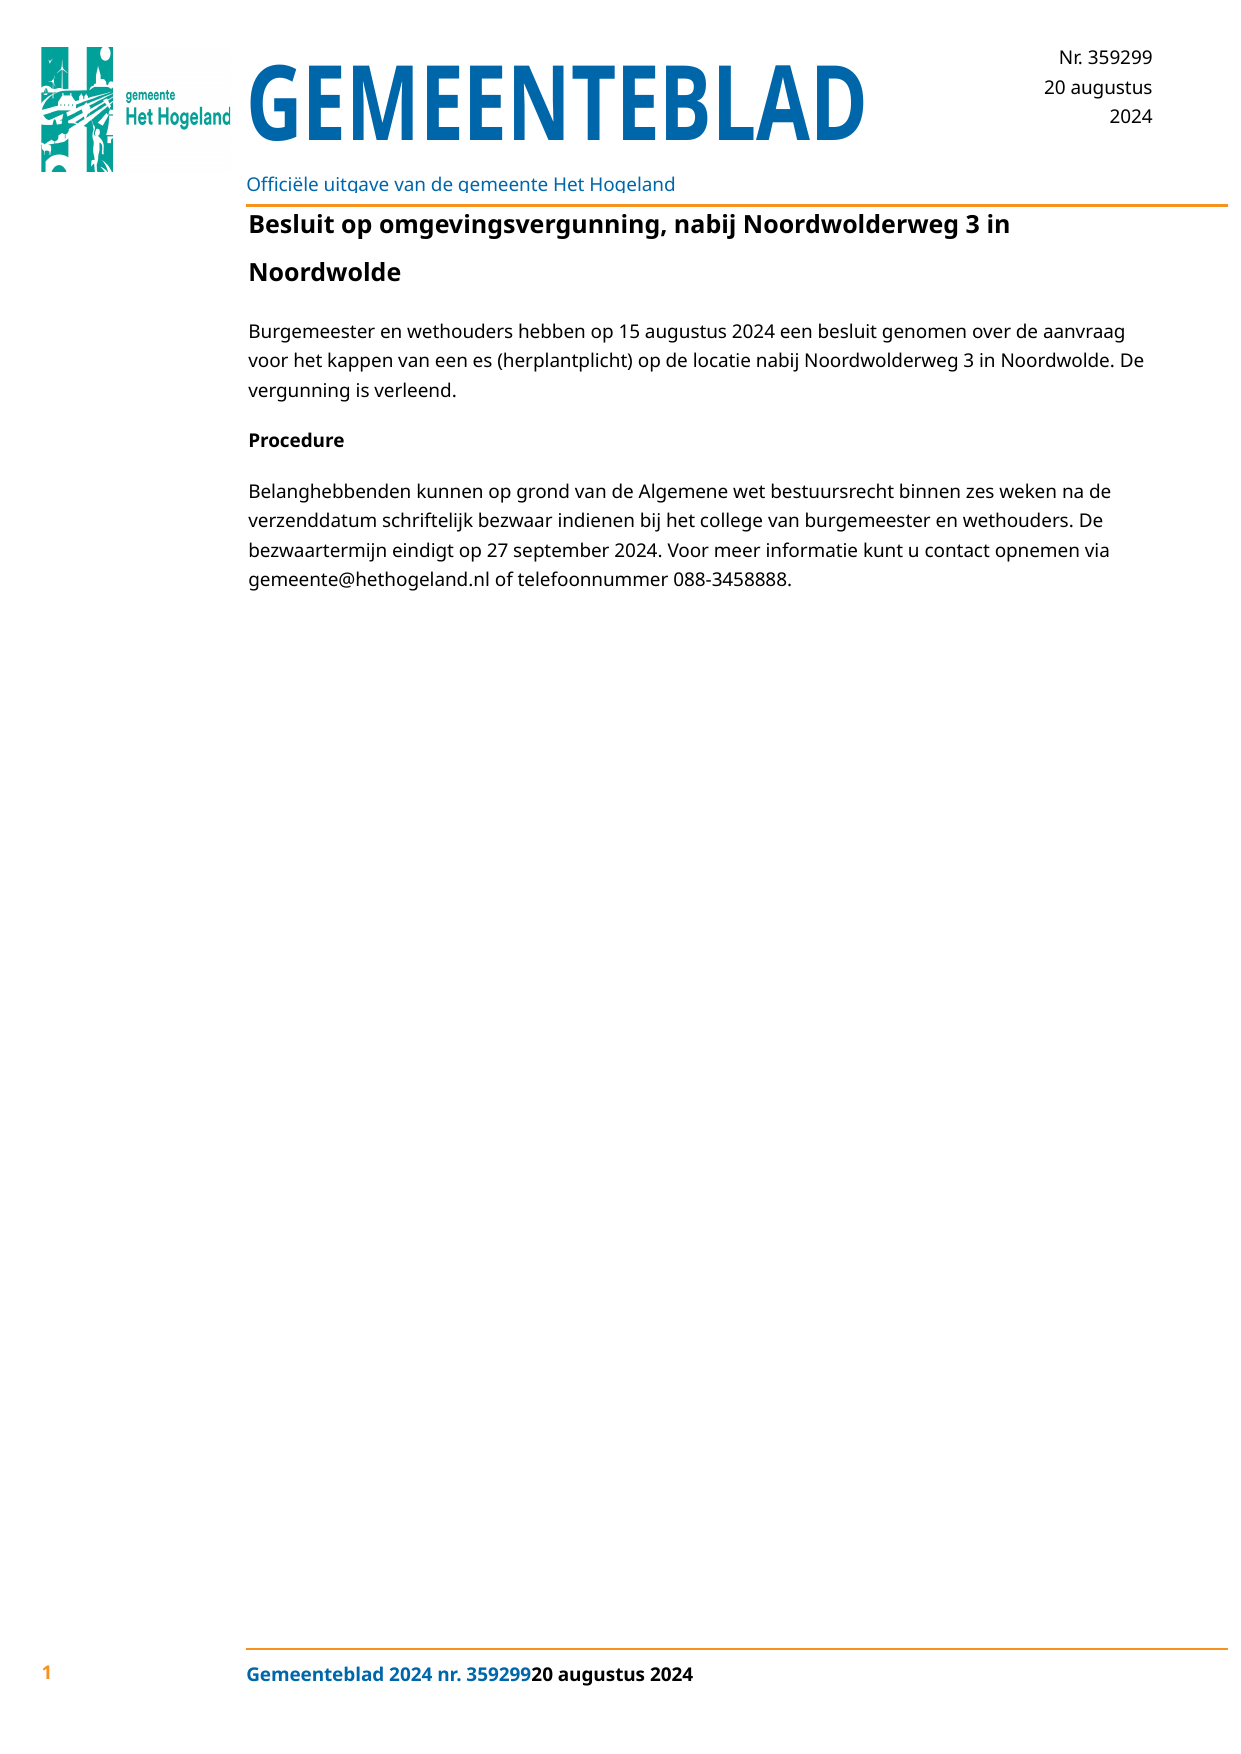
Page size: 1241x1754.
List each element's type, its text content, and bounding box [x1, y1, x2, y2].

picture [41, 47, 231, 172]
text Besluit op omgevingsvergunning, nabij Noordwolderweg 3 in Noordwolde [248, 207, 1152, 288]
text Procedure [248, 427, 1152, 453]
text Belanghebbenden kunnen op grond van de Algemene wet bestuursrecht binnen zes weken na de verzenddatum schriftelijk bezwaar indienen bij het college van burgemeester en wethouders. De bezwaartermijn eindigt op 27 september 2024. Voor meer informatie kunt u contact opnemen via gemeente@hethogeland.nl of telefoonnummer 088-3458888. [248, 478, 1152, 592]
text Burgemeester en wethouders hebben op 15 augustus 2024 een besluit genomen over de aanvraag voor het kappen van een es (herplantplicht) op de locatie nabij Noordwolderweg 3 in Noordwolde. De vergunning is verleend. [248, 318, 1152, 403]
